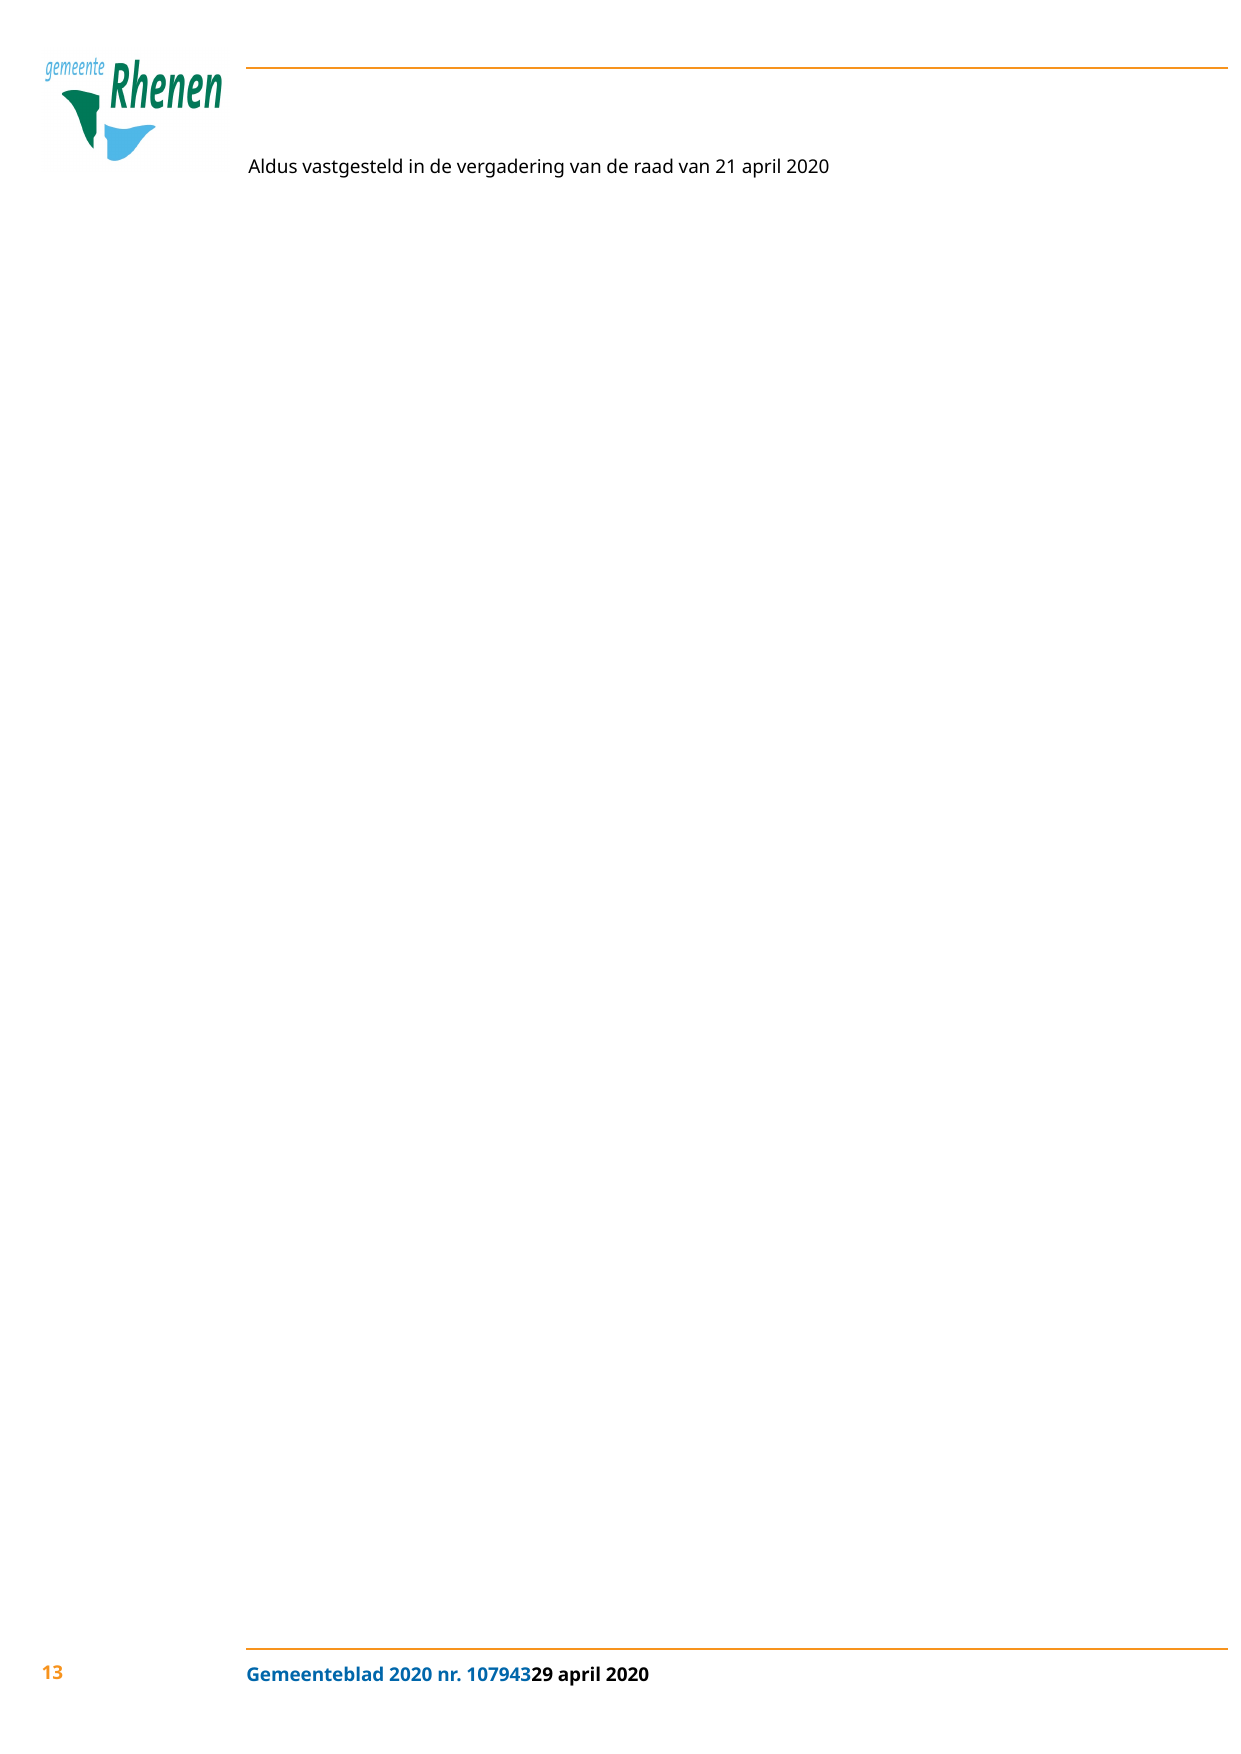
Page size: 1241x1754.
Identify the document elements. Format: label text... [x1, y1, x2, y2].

text Aldus vastgesteld in de vergadering van de raad van 21 april 2020 [248, 153, 1152, 178]
picture [41, 47, 231, 172]
